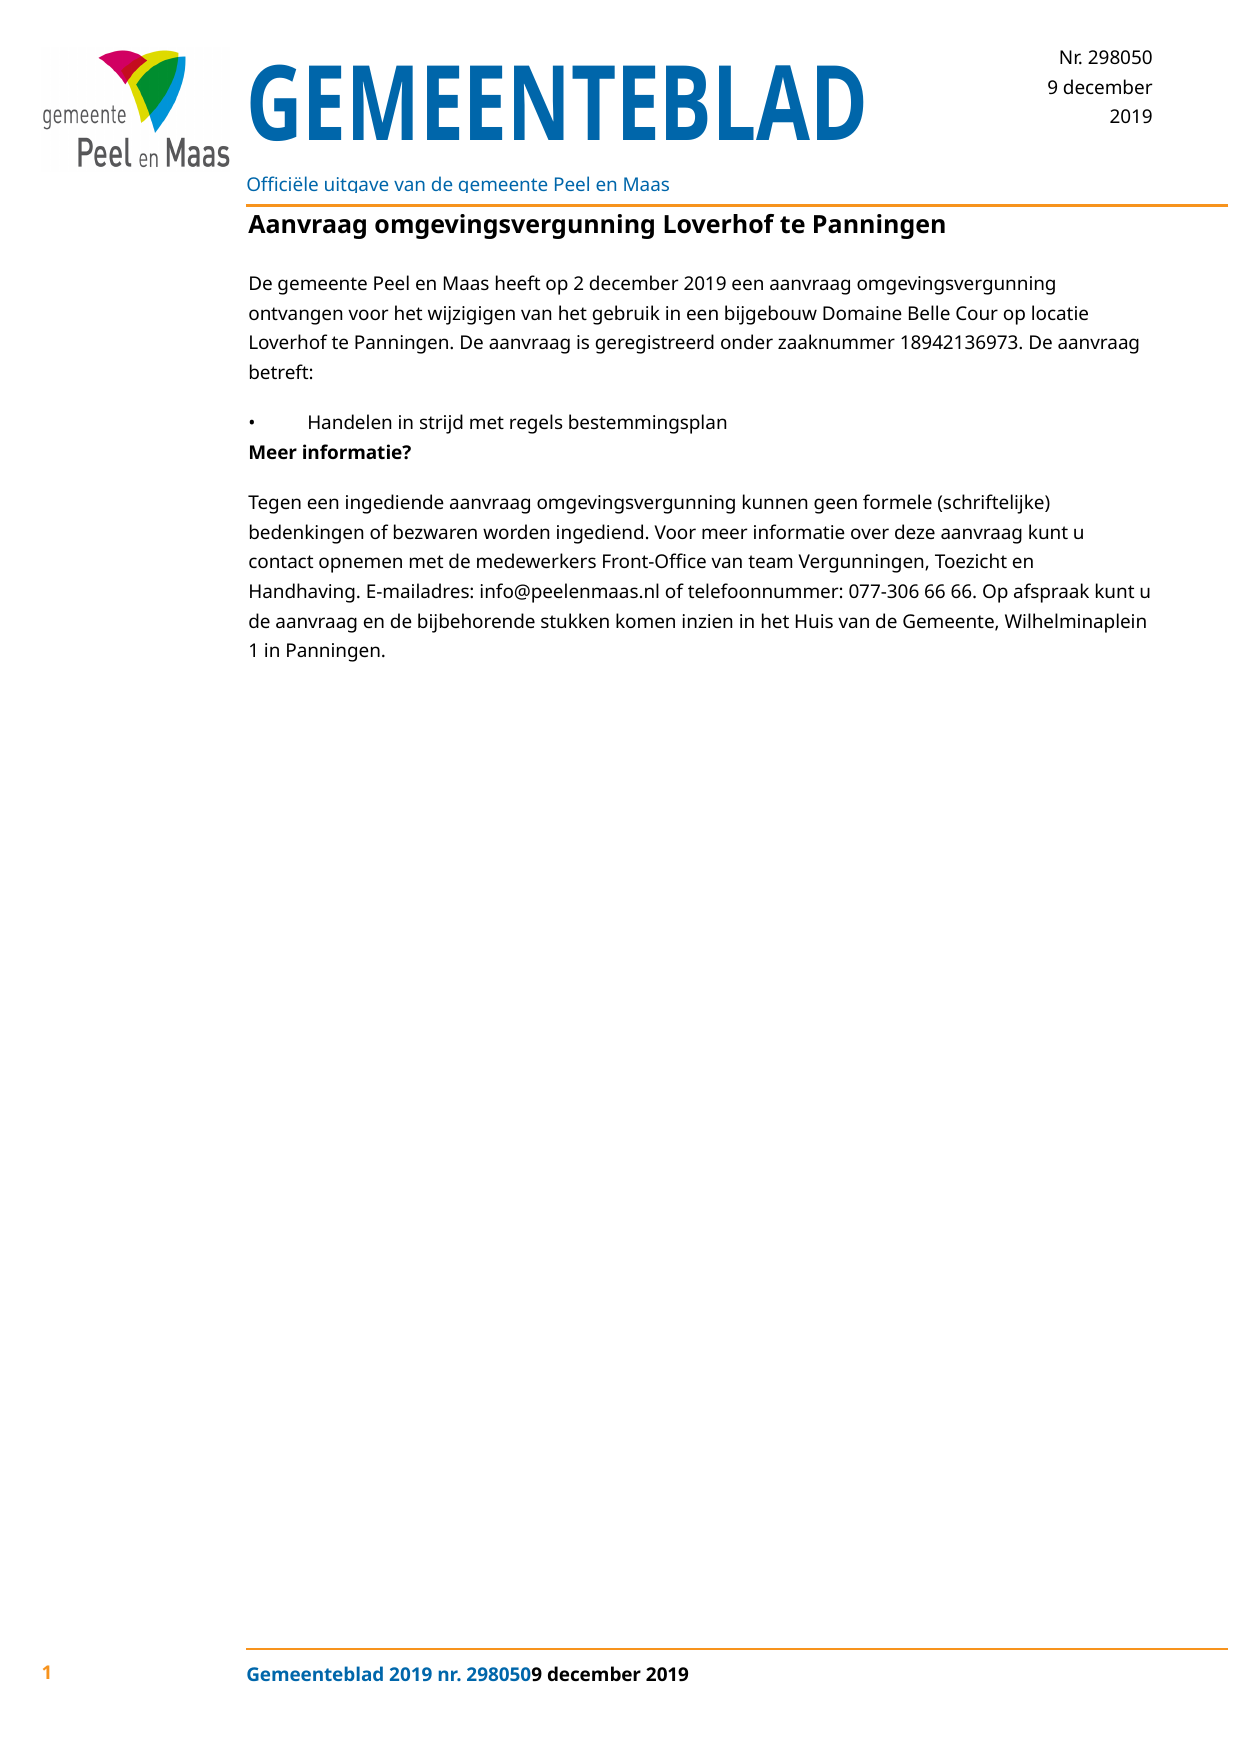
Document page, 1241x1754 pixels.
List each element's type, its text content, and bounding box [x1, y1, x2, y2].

list Handelen in strijd met regels bestemmingsplan [248, 409, 1152, 435]
text Aanvraag omgevingsvergunning Loverhof te Panningen [248, 207, 1152, 241]
picture [41, 47, 231, 172]
text Meer informatie? [248, 439, 1152, 465]
text De gemeente Peel en Maas heeft op 2 december 2019 een aanvraag omgevingsvergunning ontvangen voor het wijzigigen van het gebruik in een bijgebouw Domaine Belle Cour op locatie Loverhof te Panningen. De aanvraag is geregistreerd onder zaaknummer 18942136973. De aanvraag betreft: [248, 270, 1152, 385]
text Tegen een ingediende aanvraag omgevingsvergunning kunnen geen formele (schriftelijke) bedenkingen of bezwaren worden ingediend. Voor meer informatie over deze aanvraag kunt u contact opnemen met de medewerkers Front-Office van team Vergunningen, Toezicht en Handhaving. E-mailadres: info@peelenmaas.nl of telefoonnummer: 077-306 66 66. Op afspraak kunt u de aanvraag en de bijbehorende stukken komen inzien in het Huis van de Gemeente, Wilhelminaplein 1 in Panningen. [248, 489, 1152, 663]
